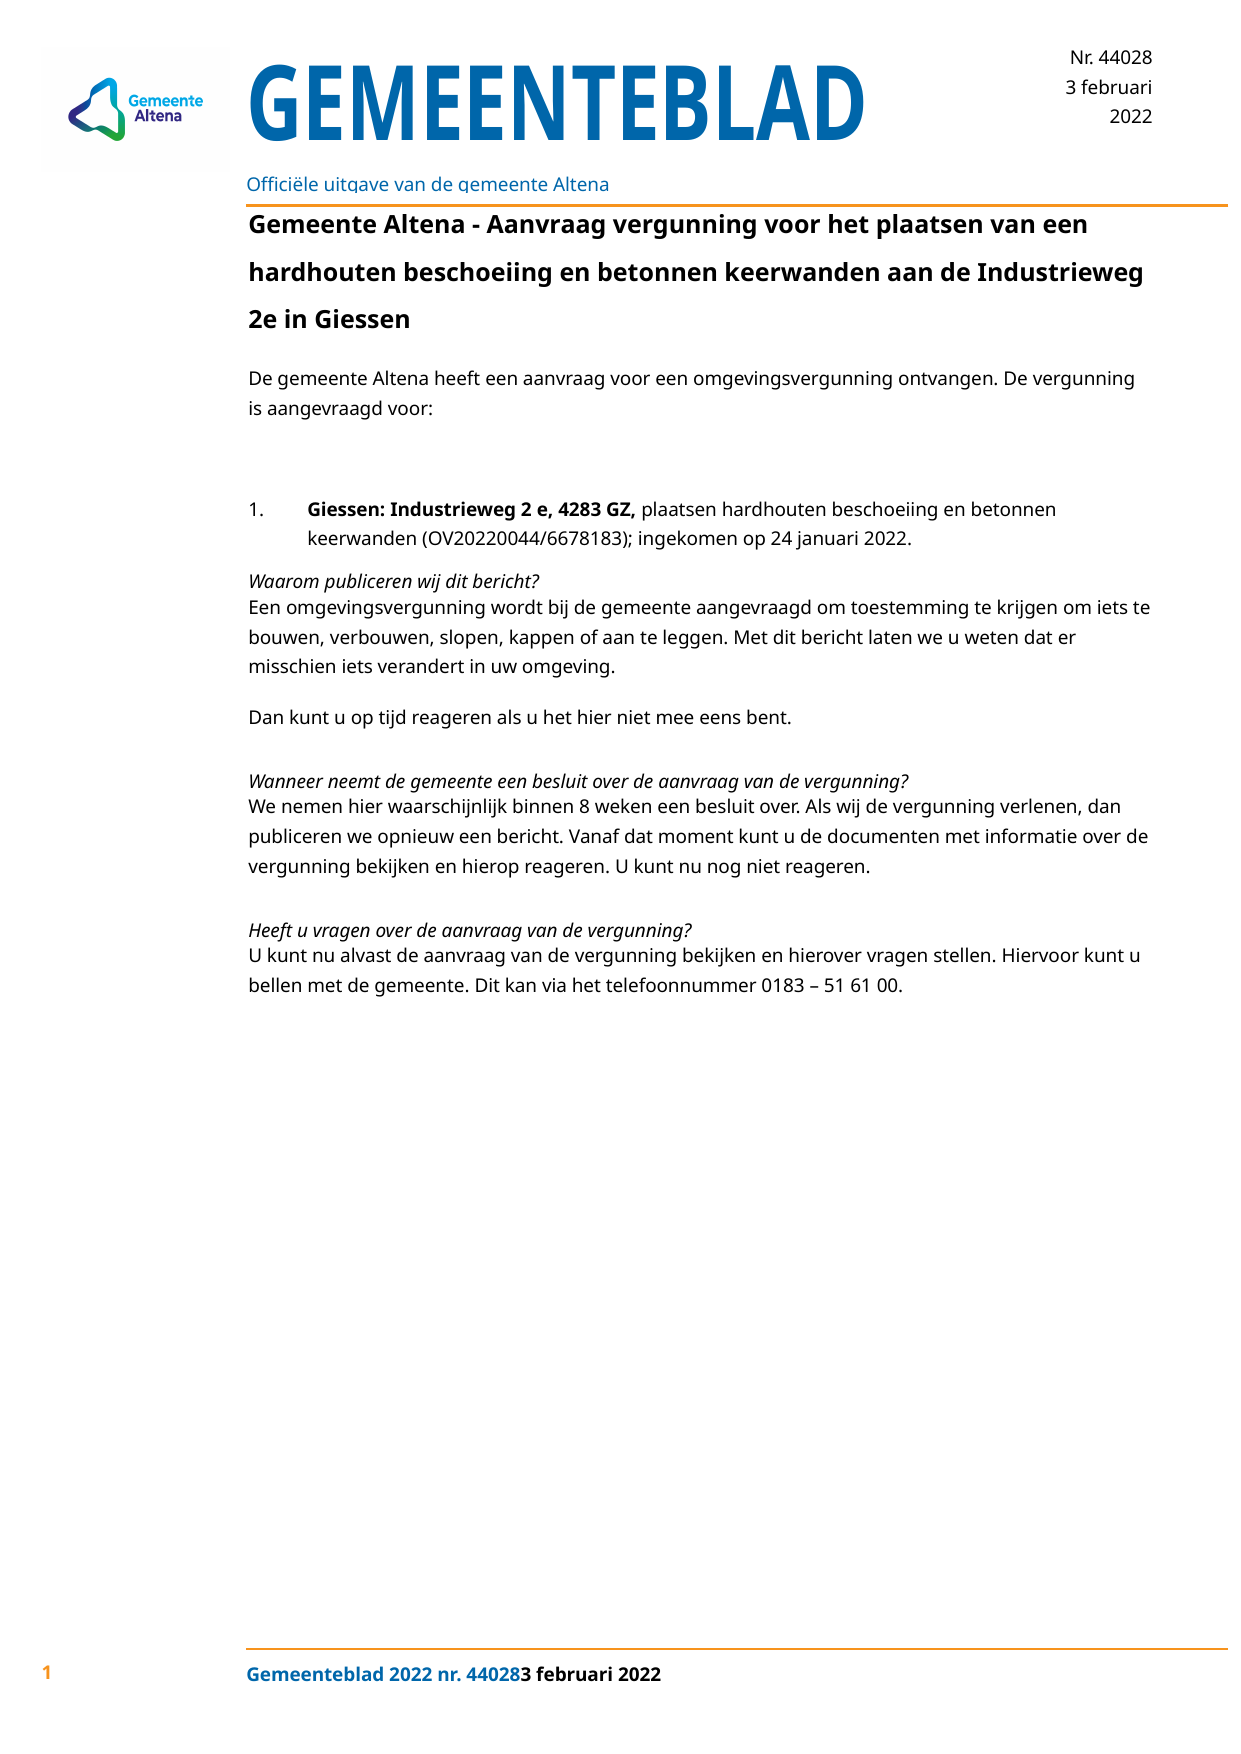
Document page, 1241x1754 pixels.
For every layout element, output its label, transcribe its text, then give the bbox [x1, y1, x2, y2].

picture [41, 47, 231, 172]
text Heeft u vragen over de aanvraag van de vergunning? [248, 917, 1152, 942]
text We nemen hier waarschijnlijk binnen 8 weken een besluit over. Als wij de vergunning verlenen, dan publiceren we opnieuw een bericht. Vanaf dat moment kunt u de documenten met informatie over de vergunning bekijken en hierop reageren. U kunt nu nog niet reageren. [248, 794, 1152, 878]
text Wanneer neemt de gemeente een besluit over de aanvraag van de vergunning? [248, 768, 1152, 794]
text Gemeente Altena - Aanvraag vergunning voor het plaatsen van een hardhouten beschoeiing en betonnen keerwanden aan de Industrieweg 2e in Giessen [248, 207, 1152, 336]
text De gemeente Altena heeft een aanvraag voor een omgevingsvergunning ontvangen. De vergunning is aangevraagd voor: [248, 366, 1152, 421]
text Dan kunt u op tijd reageren als u het hier niet mee eens bent. [248, 704, 1152, 730]
text Waarom publiceren wij dit bericht? [248, 569, 1152, 594]
text U kunt nu alvast de aanvraag van de vergunning bekijken en hierover vragen stellen. Hiervoor kunt u bellen met de gemeente. Dit kan via het telefoonnummer 0183 – 51 61 00. [248, 942, 1152, 998]
list Giessen: Industrieweg 2 e, 4283 GZ, plaatsen hardhouten beschoeiing en betonnen keerwanden (OV20220044/6678183); ingekomen op 24 januari 2022. [248, 496, 1152, 551]
text Een omgevingsvergunning wordt bij de gemeente aangevraagd om toestemming te krijgen om iets te bouwen, verbouwen, slopen, kappen of aan te leggen. Met dit bericht laten we u weten dat er misschien iets verandert in uw omgeving. [248, 594, 1152, 679]
